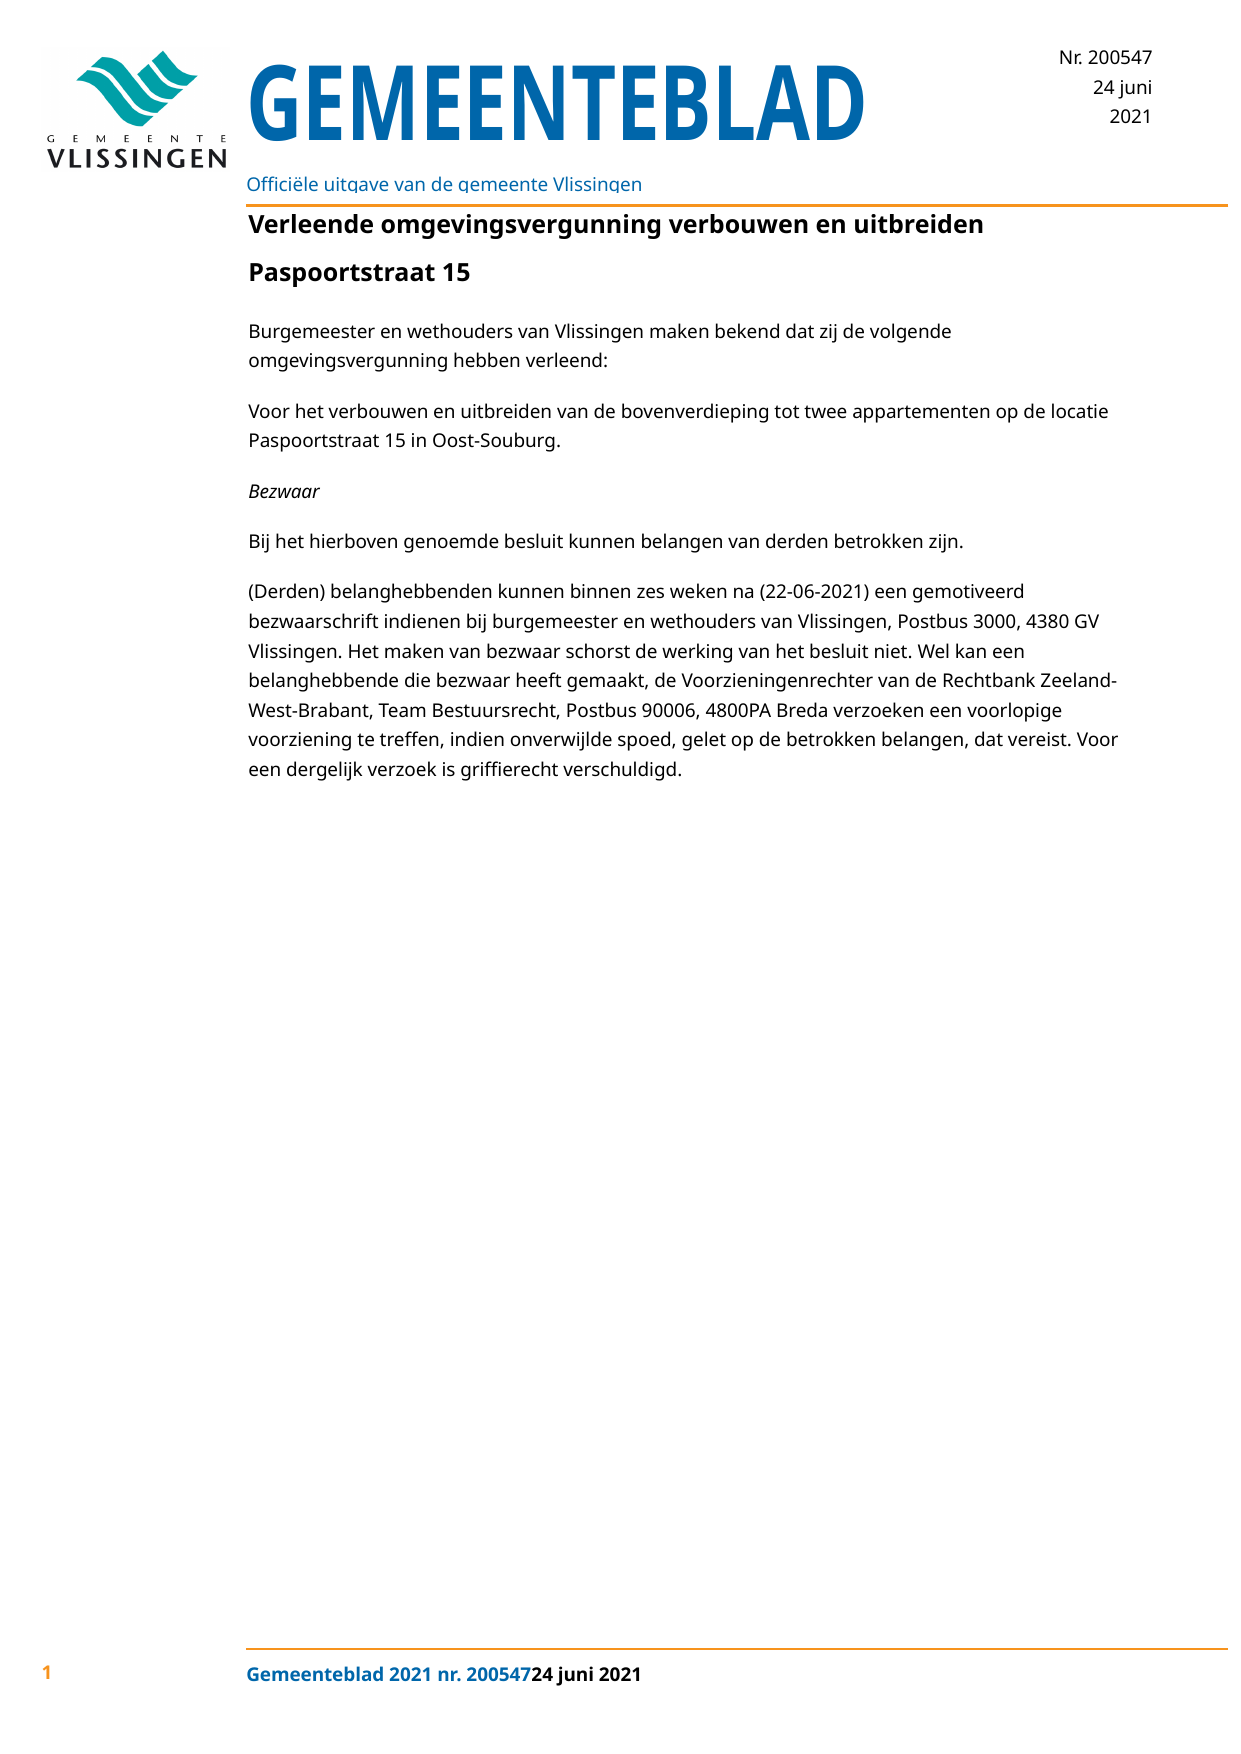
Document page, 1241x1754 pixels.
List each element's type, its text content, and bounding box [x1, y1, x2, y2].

text Verleende omgevingsvergunning verbouwen en uitbreiden Paspoortstraat 15 [248, 207, 1152, 288]
text Bezwaar [248, 478, 1152, 504]
text (Derden) belanghebbenden kunnen binnen zes weken na (22-06-2021) een gemotiveerd bezwaarschrift indienen bij burgemeester en wethouders van Vlissingen, Postbus 3000, 4380 GV Vlissingen. Het maken van bezwaar schorst de werking van het besluit niet. Wel kan een belanghebbende die bezwaar heeft gemaakt, de Voorzieningenrechter van de Rechtbank Zeeland-West-Brabant, Team Bestuursrecht, Postbus 90006, 4800PA Breda verzoeken een voorlopige voorziening te treffen, indien onverwijlde spoed, gelet op de betrokken belangen, dat vereist. Voor een dergelijk verzoek is griffierecht verschuldigd. [248, 579, 1152, 782]
text Bij het hierboven genoemde besluit kunnen belangen van derden betrokken zijn. [248, 528, 1152, 554]
picture [41, 47, 231, 172]
text Voor het verbouwen en uitbreiden van de bovenverdieping tot twee appartementen op de locatie Paspoortstraat 15 in Oost-Souburg. [248, 398, 1152, 453]
text Burgemeester en wethouders van Vlissingen maken bekend dat zij de volgende omgevingsvergunning hebben verleend: [248, 318, 1152, 373]
